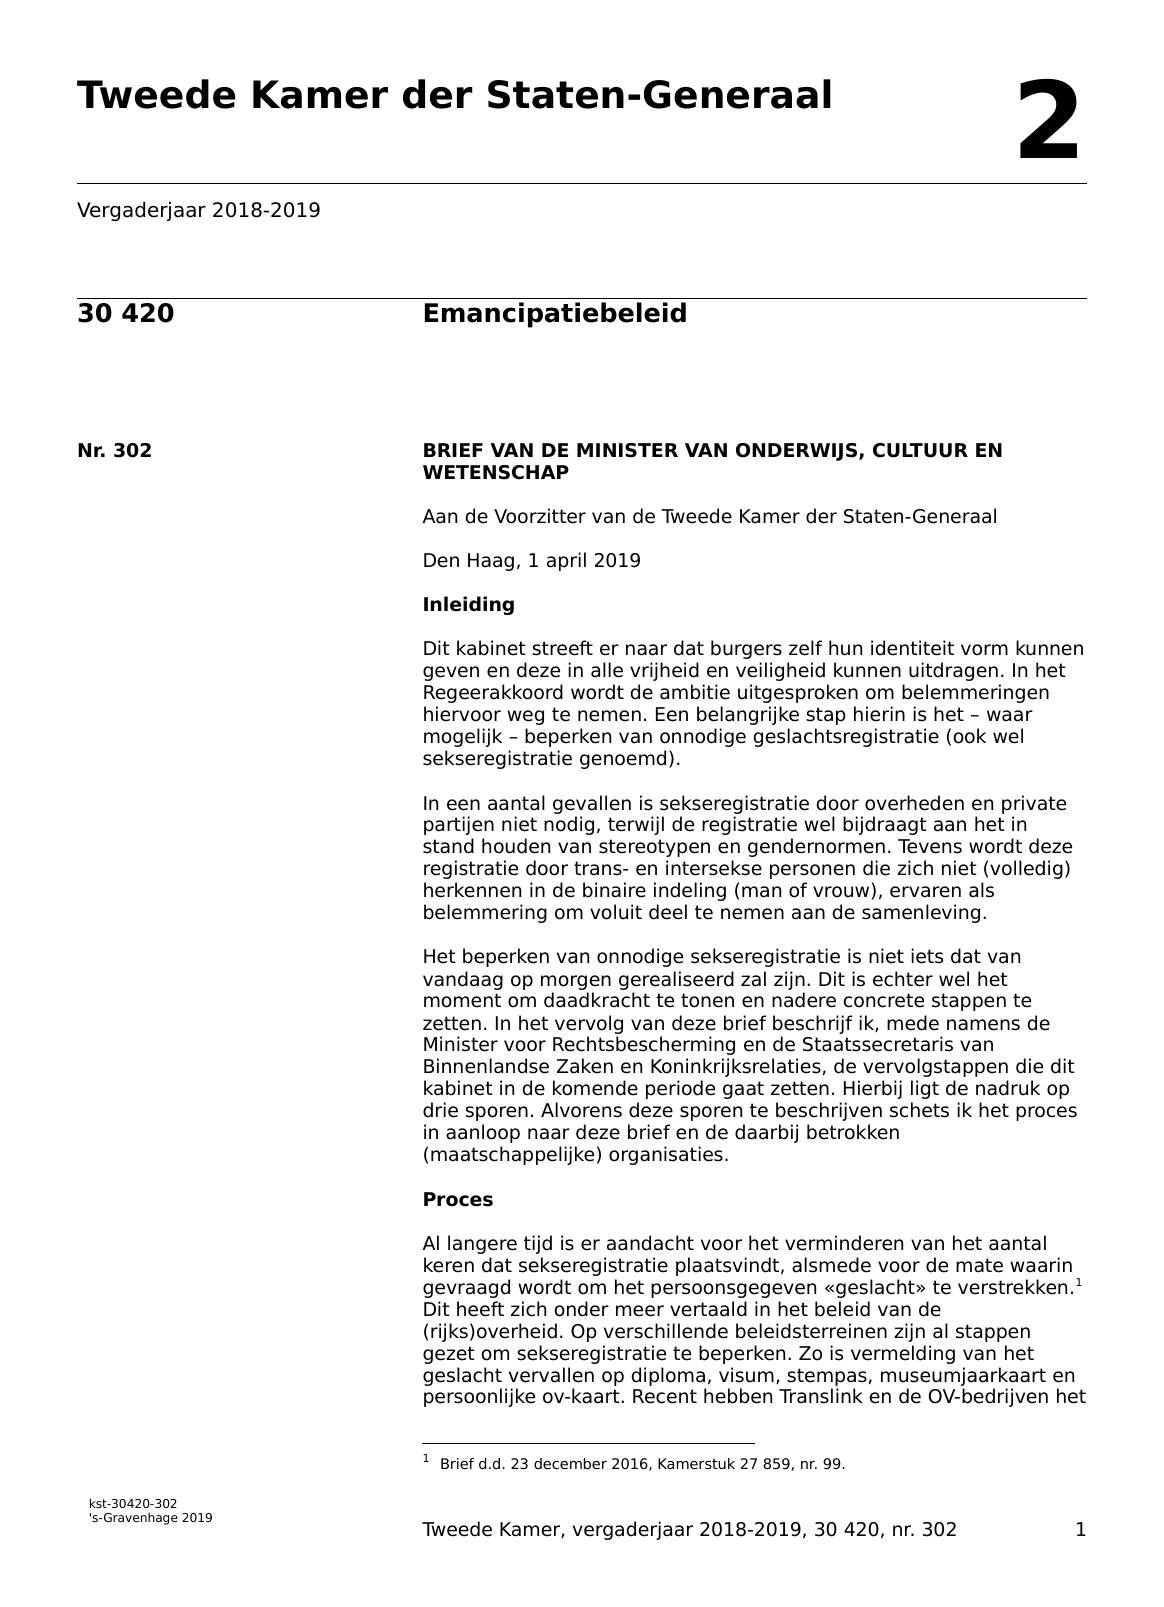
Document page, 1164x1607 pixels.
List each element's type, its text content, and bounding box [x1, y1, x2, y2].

subtitle Proces [422, 1188, 1087, 1210]
text Het beperken van onnodige sekseregistratie is niet iets dat van vandaag op morgen gerealiseerd zal zijn. Dit is echter wel het moment om daadkracht te tonen en nadere concrete stappen te zetten. In het vervolg van deze brief beschrijf ik, mede namens de Minister voor Rechtsbescherming en de Staatssecretaris van Binnenlandse Zaken en Koninkrijksrelaties, de vervolgstappen die dit kabinet in de komende periode gaat zetten. Hierbij ligt de nadruk op drie sporen. Alvorens deze sporen te beschrijven schets ik het proces in aanloop naar deze brief en de daarbij betrokken (maatschappelijke) organisaties. [422, 946, 1087, 1166]
text Dit kabinet streeft er naar dat burgers zelf hun identiteit vorm kunnen geven en deze in alle vrijheid en veiligheid kunnen uitdragen. In het Regeerakkoord wordt de ambitie uitgesproken om belemmeringen hiervoor weg te nemen. Een belangrijke stap hierin is het – waar mogelijk – beperken van onnodige geslachtsregistratie (ook wel sekseregistratie genoemd). [422, 638, 1087, 770]
table_cell Vergaderjaar 2018-2019 [77, 184, 1087, 298]
subtitle 30 420 Emancipatiebeleid [77, 299, 1087, 329]
text Den Haag, 1 april 2019 [422, 550, 1087, 572]
subtitle Nr. 302 BRIEF VAN DE MINISTER VAN ONDERWIJS, CULTUUR EN WETENSCHAP [77, 440, 1087, 484]
text Brief d.d. 23 december 2016, Kamerstuk 27 859, nr. 99. [422, 1452, 1087, 1474]
table_header Tweede Kamer der Staten-Generaal [77, 59, 886, 183]
text In een aantal gevallen is sekseregistratie door overheden en private partijen niet nodig, terwijl de registratie wel bijdraagt aan het in stand houden van stereotypen en gendernormen. Tevens wordt deze registratie door trans- en intersekse personen die zich niet (volledig) herkennen in de binaire indeling (man of vrouw), ervaren als belemmering om voluit deel te nemen aan de samenleving. [422, 792, 1087, 924]
text Al langere tijd is er aandacht voor het verminderen van het aantal keren dat sekseregistratie plaatsvindt, alsmede voor de mate waarin gevraagd wordt om het persoonsgegeven «geslacht» te verstrekken. Dit heeft zich onder meer vertaald in het beleid van de (rijks)overheid. Op verschillende beleidsterreinen zijn al stappen gezet om sekseregistratie te beperken. Zo is vermelding van het geslacht vervallen op diploma, visum, stempas, museumjaarkaart en persoonlijke ov-kaart. Recent hebben Translink en de OV-bedrijven het [422, 1233, 1087, 1408]
table_header 2 [886, 59, 1087, 183]
subtitle Inleiding [422, 594, 1087, 616]
text kst-30420-302 [88, 1497, 323, 1511]
text Aan de Voorzitter van de Tweede Kamer der Staten-Generaal [422, 506, 1087, 528]
text 's-Gravenhage 2019 [88, 1511, 323, 1525]
